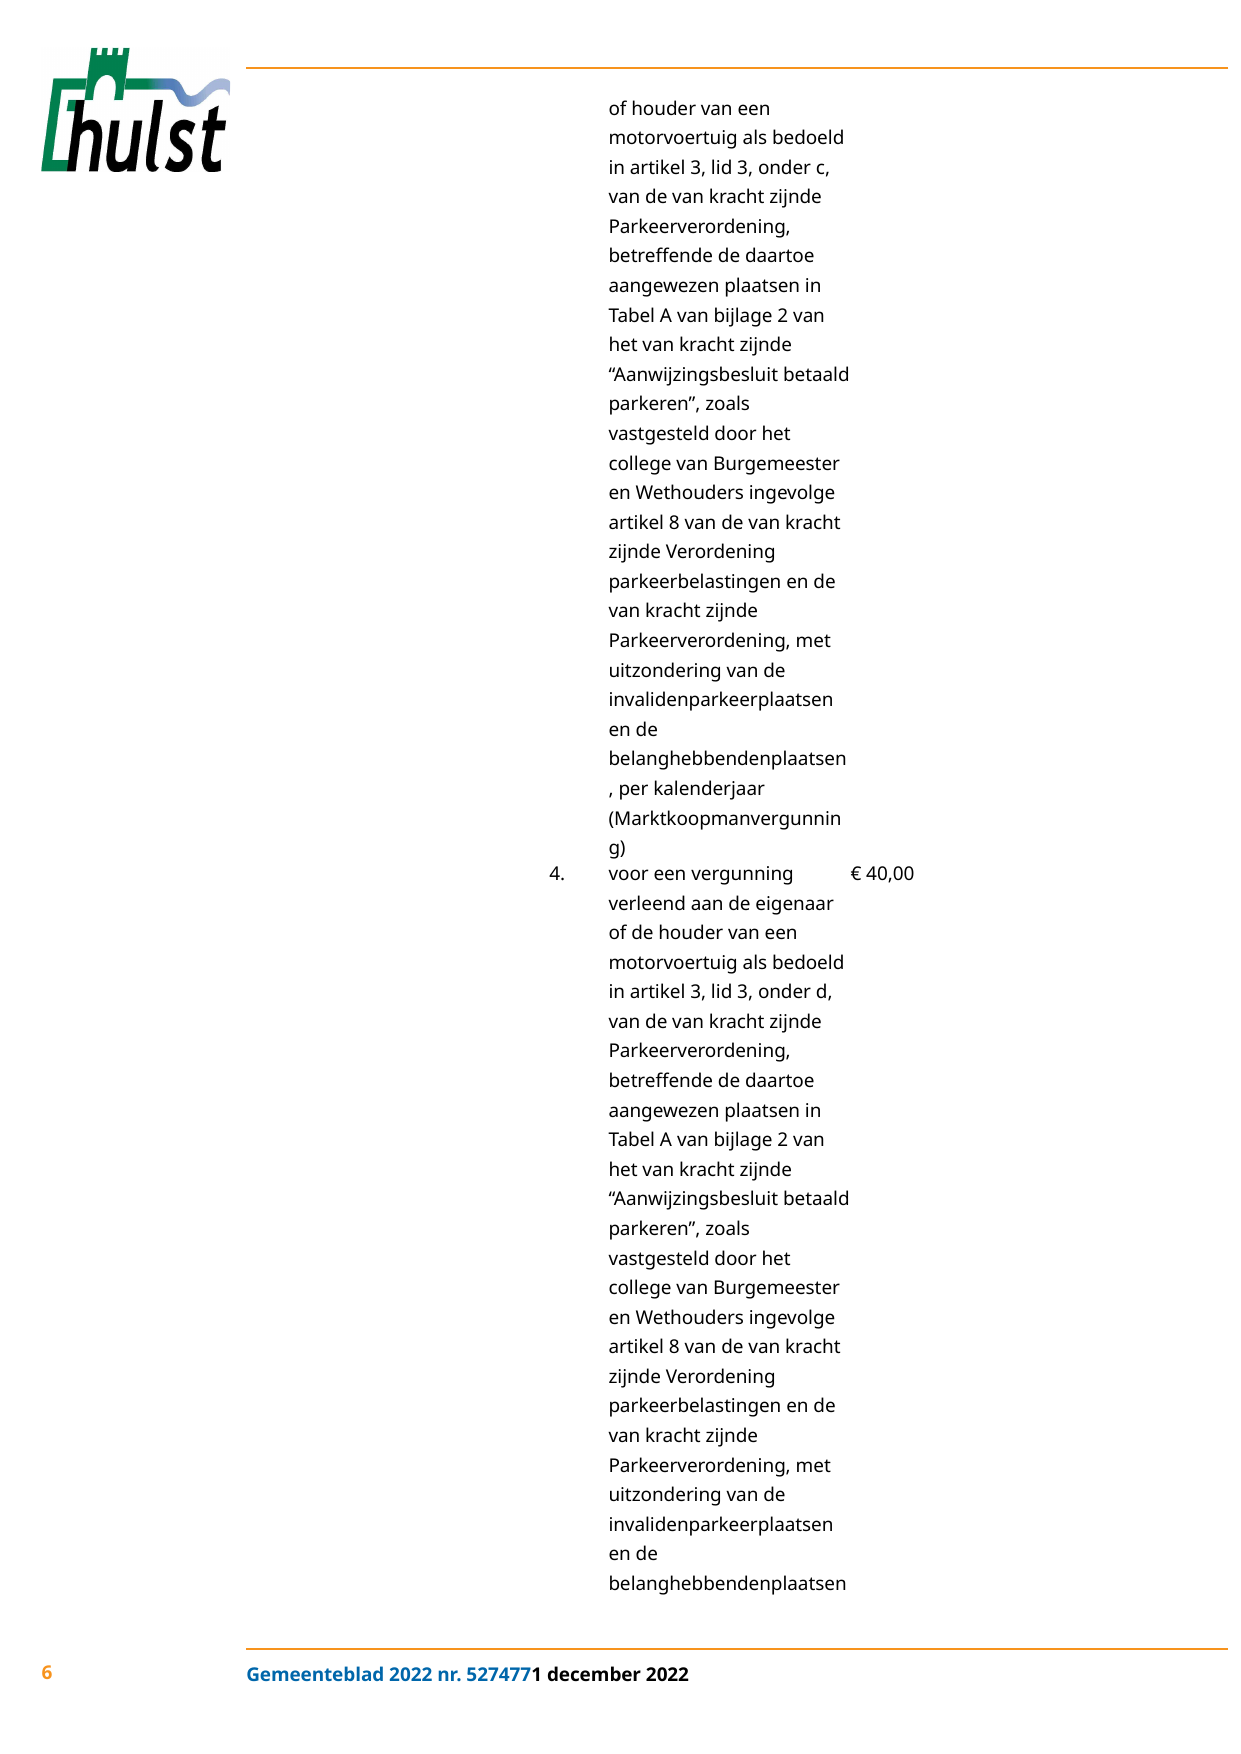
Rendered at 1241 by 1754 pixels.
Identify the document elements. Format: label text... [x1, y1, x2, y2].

table_cell of houder van een motorvoertuig als bedoeld in artikel 3, lid 3, onder c, van de van kracht zijnde Parkeerverordening, betreffende de daartoe aangewezen plaatsen in Tabel A van bijlage 2 van het van kracht zijnde “Aanwijzingsbesluit betaald parkeren”, zoals vastgesteld door het college van Burgemeester en Wethouders ingevolge artikel 8 van de van kracht zijnde Verordening parkeerbelastingen en de van kracht zijnde Parkeerverordening, met uitzondering van de invalidenparkeerplaatsen en de belanghebbendenplaatsen, per kalenderjaar (Marktkoopmanvergunning) [549, 95, 850, 860]
picture [41, 47, 231, 172]
table_cell voor een vergunning verleend aan de eigenaar of de houder van een motorvoertuig als bedoeld in artikel 3, lid 3, onder d, van de van kracht zijnde Parkeerverordening, betreffende de daartoe aangewezen plaatsen in Tabel A van bijlage 2 van het van kracht zijnde “Aanwijzingsbesluit betaald parkeren”, zoals vastgesteld door het college van Burgemeester en Wethouders ingevolge artikel 8 van de van kracht zijnde Verordening parkeerbelastingen en de van kracht zijnde Parkeerverordening, met uitzondering van de invalidenparkeerplaatsen en de belanghebbendenplaatsen [549, 860, 850, 1596]
table_cell [850, 95, 1152, 860]
table_cell [248, 860, 549, 1596]
table_cell € 40,00 [850, 860, 1152, 1596]
table_cell [248, 95, 549, 860]
